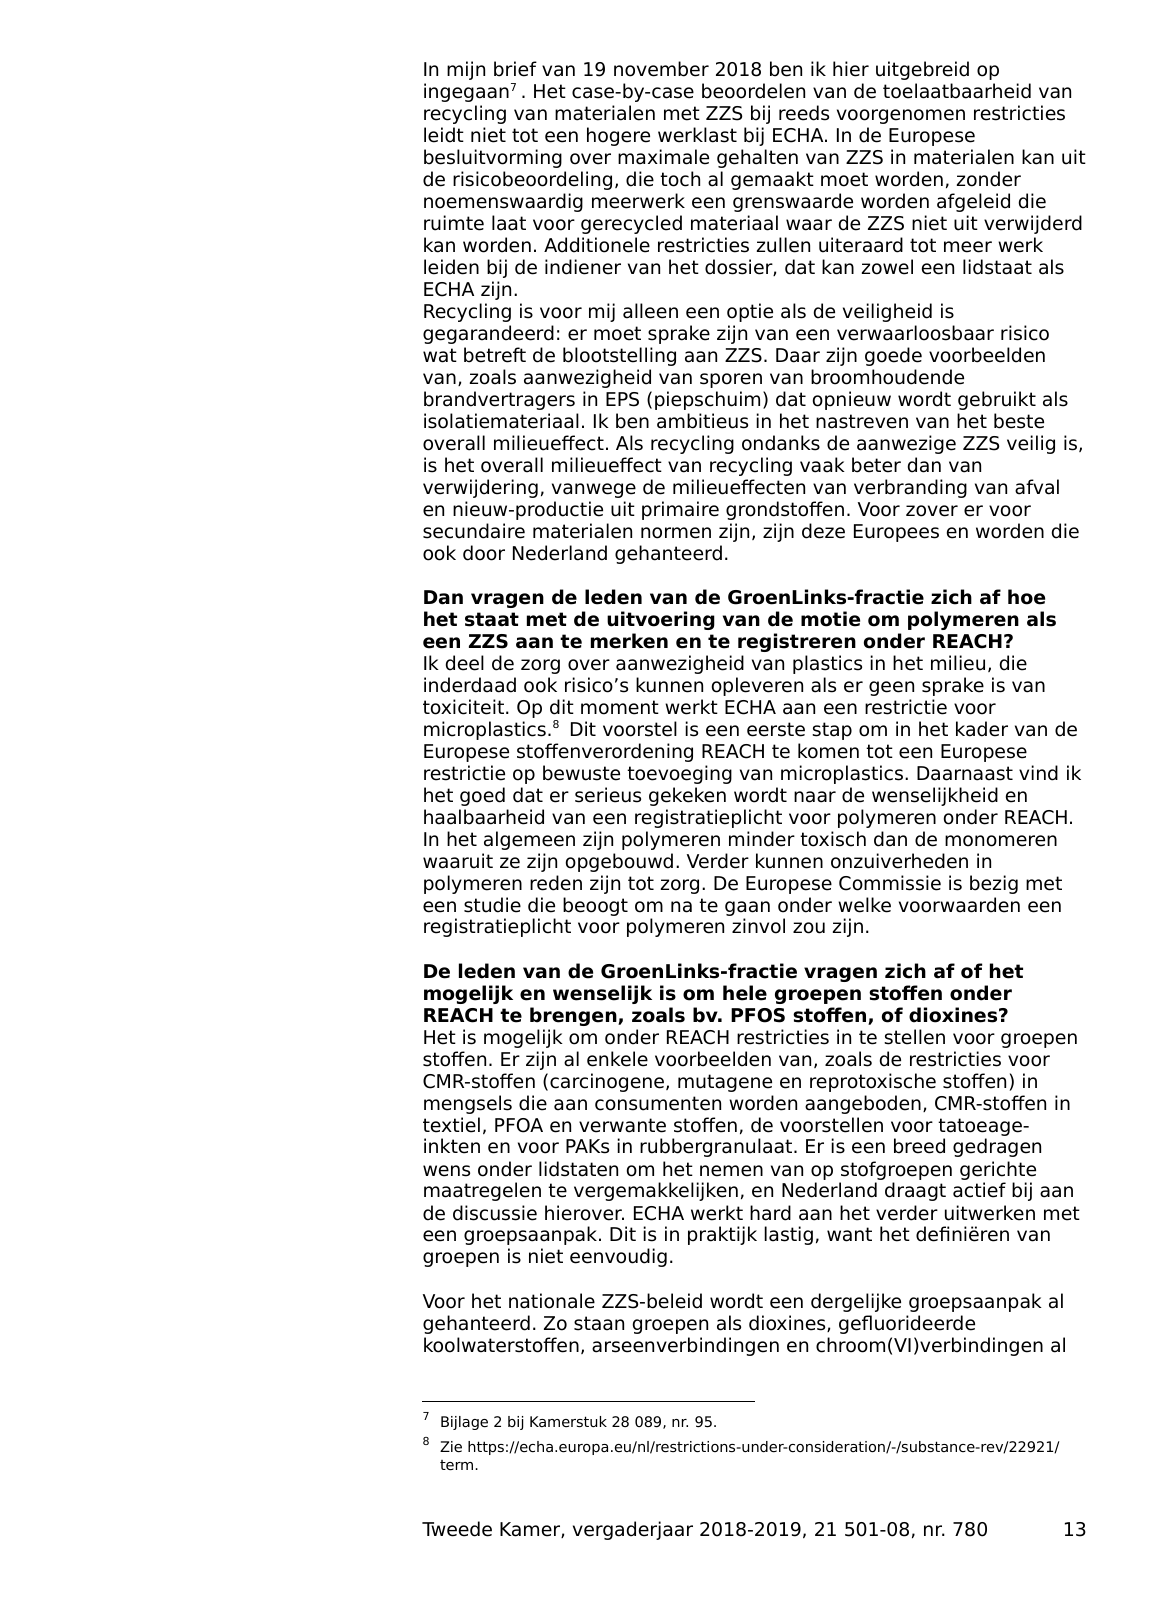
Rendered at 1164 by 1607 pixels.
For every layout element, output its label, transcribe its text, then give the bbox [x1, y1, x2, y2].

text Ik deel de zorg over aanwezigheid van plastics in het milieu, die inderdaad ook risico’s kunnen opleveren als er geen sprake is van toxiciteit. Op dit moment werkt ECHA aan een restrictie voor microplastics. Dit voorstel is een eerste stap om in het kader van de Europese stoffenverordening REACH te komen tot een Europese restrictie op bewuste toevoeging van microplastics. Daarnaast vind ik het goed dat er serieus gekeken wordt naar de wenselijkheid en haalbaarheid van een registratieplicht voor polymeren onder REACH. In het algemeen zijn polymeren minder toxisch dan de monomeren waaruit ze zijn opgebouwd. Verder kunnen onzuiverheden in polymeren reden zijn tot zorg. De Europese Commissie is bezig met een studie die beoogt om na te gaan onder welke voorwaarden een registratieplicht voor polymeren zinvol zou zijn. [422, 653, 1087, 938]
text De leden van de GroenLinks-fractie vragen zich af of het mogelijk en wenselijk is om hele groepen stoffen onder REACH te brengen, zoals bv. PFOS stoffen, of dioxines? [422, 961, 1087, 1027]
text Zie https://echa.europa.eu/nl/restrictions-under-consideration/-/substance-rev/22921/term. [422, 1435, 1087, 1474]
text Dan vragen de leden van de GroenLinks-fractie zich af hoe het staat met de uitvoering van de motie om polymeren als een ZZS aan te merken en te registreren onder REACH? [422, 587, 1087, 653]
text Bijlage 2 bij Kamerstuk 28 089, nr. 95. [422, 1410, 1087, 1432]
text Voor het nationale ZZS-beleid wordt een dergelijke groepsaanpak al gehanteerd. Zo staan groepen als dioxines, gefluorideerde koolwaterstoffen, arseenverbindingen en chroom(VI)verbindingen al [422, 1291, 1087, 1356]
text In mijn brief van 19 november 2018 ben ik hier uitgebreid op ingegaan. Het case-by-case beoordelen van de toelaatbaarheid van recycling van materialen met ZZS bij reeds voorgenomen restricties leidt niet tot een hogere werklast bij ECHA. In de Europese besluitvorming over maximale gehalten van ZZS in materialen kan uit de risicobeoordeling, die toch al gemaakt moet worden, zonder noemenswaardig meerwerk een grenswaarde worden afgeleid die ruimte laat voor gerecycled materiaal waar de ZZS niet uit verwijderd kan worden. Additionele restricties zullen uiteraard tot meer werk leiden bij de indiener van het dossier, dat kan zowel een lidstaat als ECHA zijn. [422, 59, 1087, 301]
text Recycling is voor mij alleen een optie als de veiligheid is gegarandeerd: er moet sprake zijn van een verwaarloosbaar risico wat betreft de blootstelling aan ZZS. Daar zijn goede voorbeelden van, zoals aanwezigheid van sporen van broomhoudende brandvertragers in EPS (piepschuim) dat opnieuw wordt gebruikt als isolatiemateriaal. Ik ben ambitieus in het nastreven van het beste overall milieueffect. Als recycling ondanks de aanwezige ZZS veilig is, is het overall milieueffect van recycling vaak beter dan van verwijdering, vanwege de milieueffecten van verbranding van afval en nieuw-productie uit primaire grondstoffen. Voor zover er voor secundaire materialen normen zijn, zijn deze Europees en worden die ook door Nederland gehanteerd. [422, 301, 1087, 564]
text Het is mogelijk om onder REACH restricties in te stellen voor groepen stoffen. Er zijn al enkele voorbeelden van, zoals de restricties voor CMR-stoffen (carcinogene, mutagene en reprotoxische stoffen) in mengsels die aan consumenten worden aangeboden, CMR-stoffen in textiel, PFOA en verwante stoffen, de voorstellen voor tatoeage-inkten en voor PAKs in rubbergranulaat. Er is een breed gedragen wens onder lidstaten om het nemen van op stofgroepen gerichte maatregelen te vergemakkelijken, en Nederland draagt actief bij aan de discussie hierover. ECHA werkt hard aan het verder uitwerken met een groepsaanpak. Dit is in praktijk lastig, want het definiëren van groepen is niet eenvoudig. [422, 1027, 1087, 1268]
